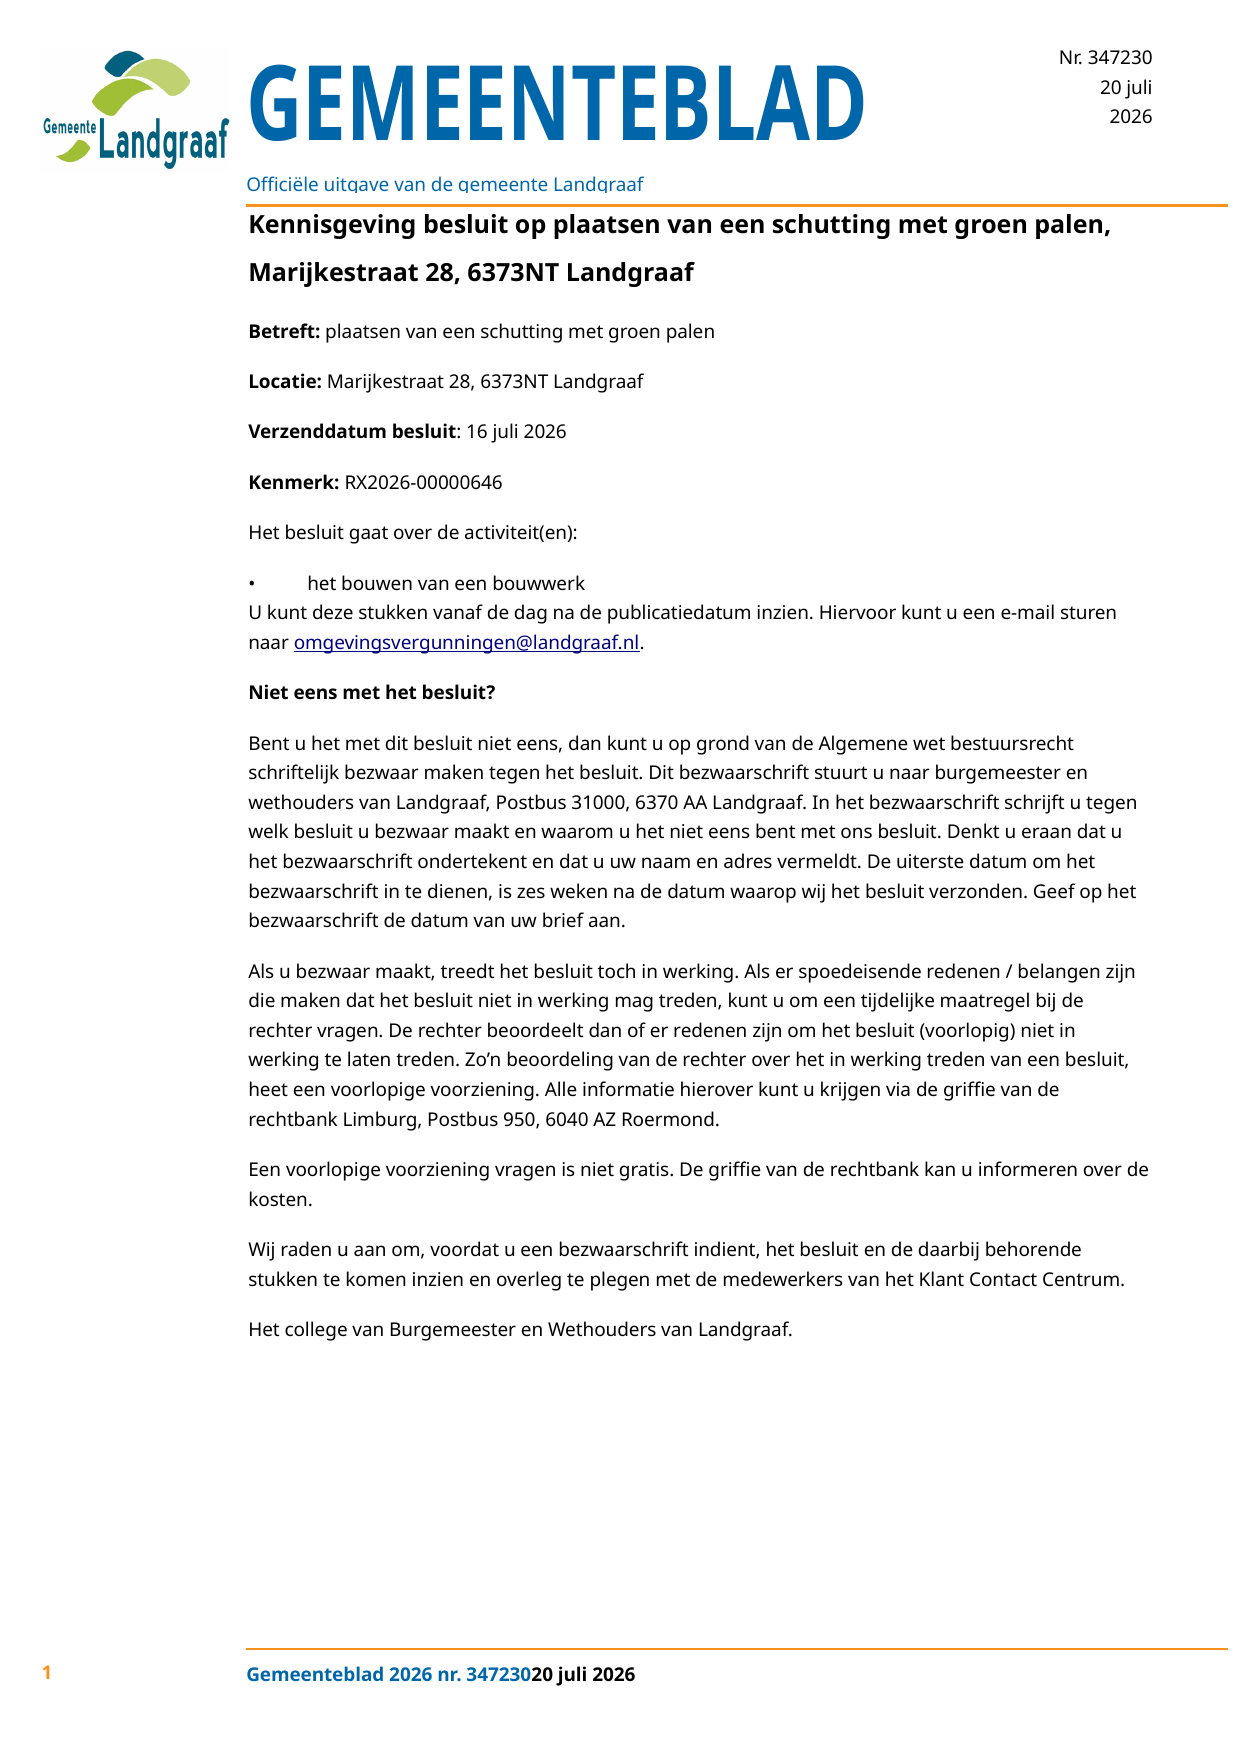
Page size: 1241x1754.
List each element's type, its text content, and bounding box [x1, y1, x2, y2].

list het bouwen van een bouwwerk [248, 570, 1152, 596]
text Het besluit gaat over de activiteit(en): [248, 519, 1152, 545]
text Niet eens met het besluit? [248, 679, 1152, 705]
text Als u bezwaar maakt, treedt het besluit toch in werking. Als er spoedeisende redenen / belangen zijn die maken dat het besluit niet in werking mag treden, kunt u om een tijdelijke maatregel bij de rechter vragen. De rechter beoordeelt dan of er redenen zijn om het besluit (voorlopig) niet in werking te laten treden. Zo’n beoordeling van de rechter over het in werking treden van een besluit, heet een voorlopige voorziening. Alle informatie hierover kunt u krijgen via de griffie van de rechtbank Limburg, Postbus 950, 6040 AZ Roermond. [248, 958, 1152, 1132]
text Verzenddatum besluit: 16 juli 2026 [248, 419, 1152, 444]
text Het college van Burgemeester en Wethouders van Landgraaf. [248, 1316, 1152, 1342]
text Een voorlopige voorziening vragen is niet gratis. De griffie van de rechtbank kan u informeren over de kosten. [248, 1156, 1152, 1212]
text U kunt deze stukken vanaf de dag na de publicatiedatum inzien. Hiervoor kunt u een e-mail sturen naar omgevingsvergunningen@landgraaf.nl. [248, 599, 1152, 655]
text Locatie: Marijkestraat 28, 6373NT Landgraaf [248, 368, 1152, 394]
text Kennisgeving besluit op plaatsen van een schutting met groen palen, Marijkestraat 28, 6373NT Landgraaf [248, 207, 1152, 288]
text Betreft: plaatsen van een schutting met groen palen [248, 318, 1152, 344]
text Kenmerk: RX2026-00000646 [248, 469, 1152, 495]
text Bent u het met dit besluit niet eens, dan kunt u op grond van de Algemene wet bestuursrecht schriftelijk bezwaar maken tegen het besluit. Dit bezwaarschrift stuurt u naar burgemeester en wethouders van Landgraaf, Postbus 31000, 6370 AA Landgraaf. In het bezwaarschrift schrijft u tegen welk besluit u bezwaar maakt en waarom u het niet eens bent met ons besluit. Denkt u eraan dat u het bezwaarschrift ondertekent en dat u uw naam en adres vermeldt. De uiterste datum om het bezwaarschrift in te dienen, is zes weken na de datum waarop wij het besluit verzonden. Geef op het bezwaarschrift de datum van uw brief aan. [248, 730, 1152, 933]
text Wij raden u aan om, voordat u een bezwaarschrift indient, het besluit en de daarbij behorende stukken te komen inzien en overleg te plegen met de medewerkers van het Klant Contact Centrum. [248, 1236, 1152, 1292]
picture [41, 47, 231, 172]
